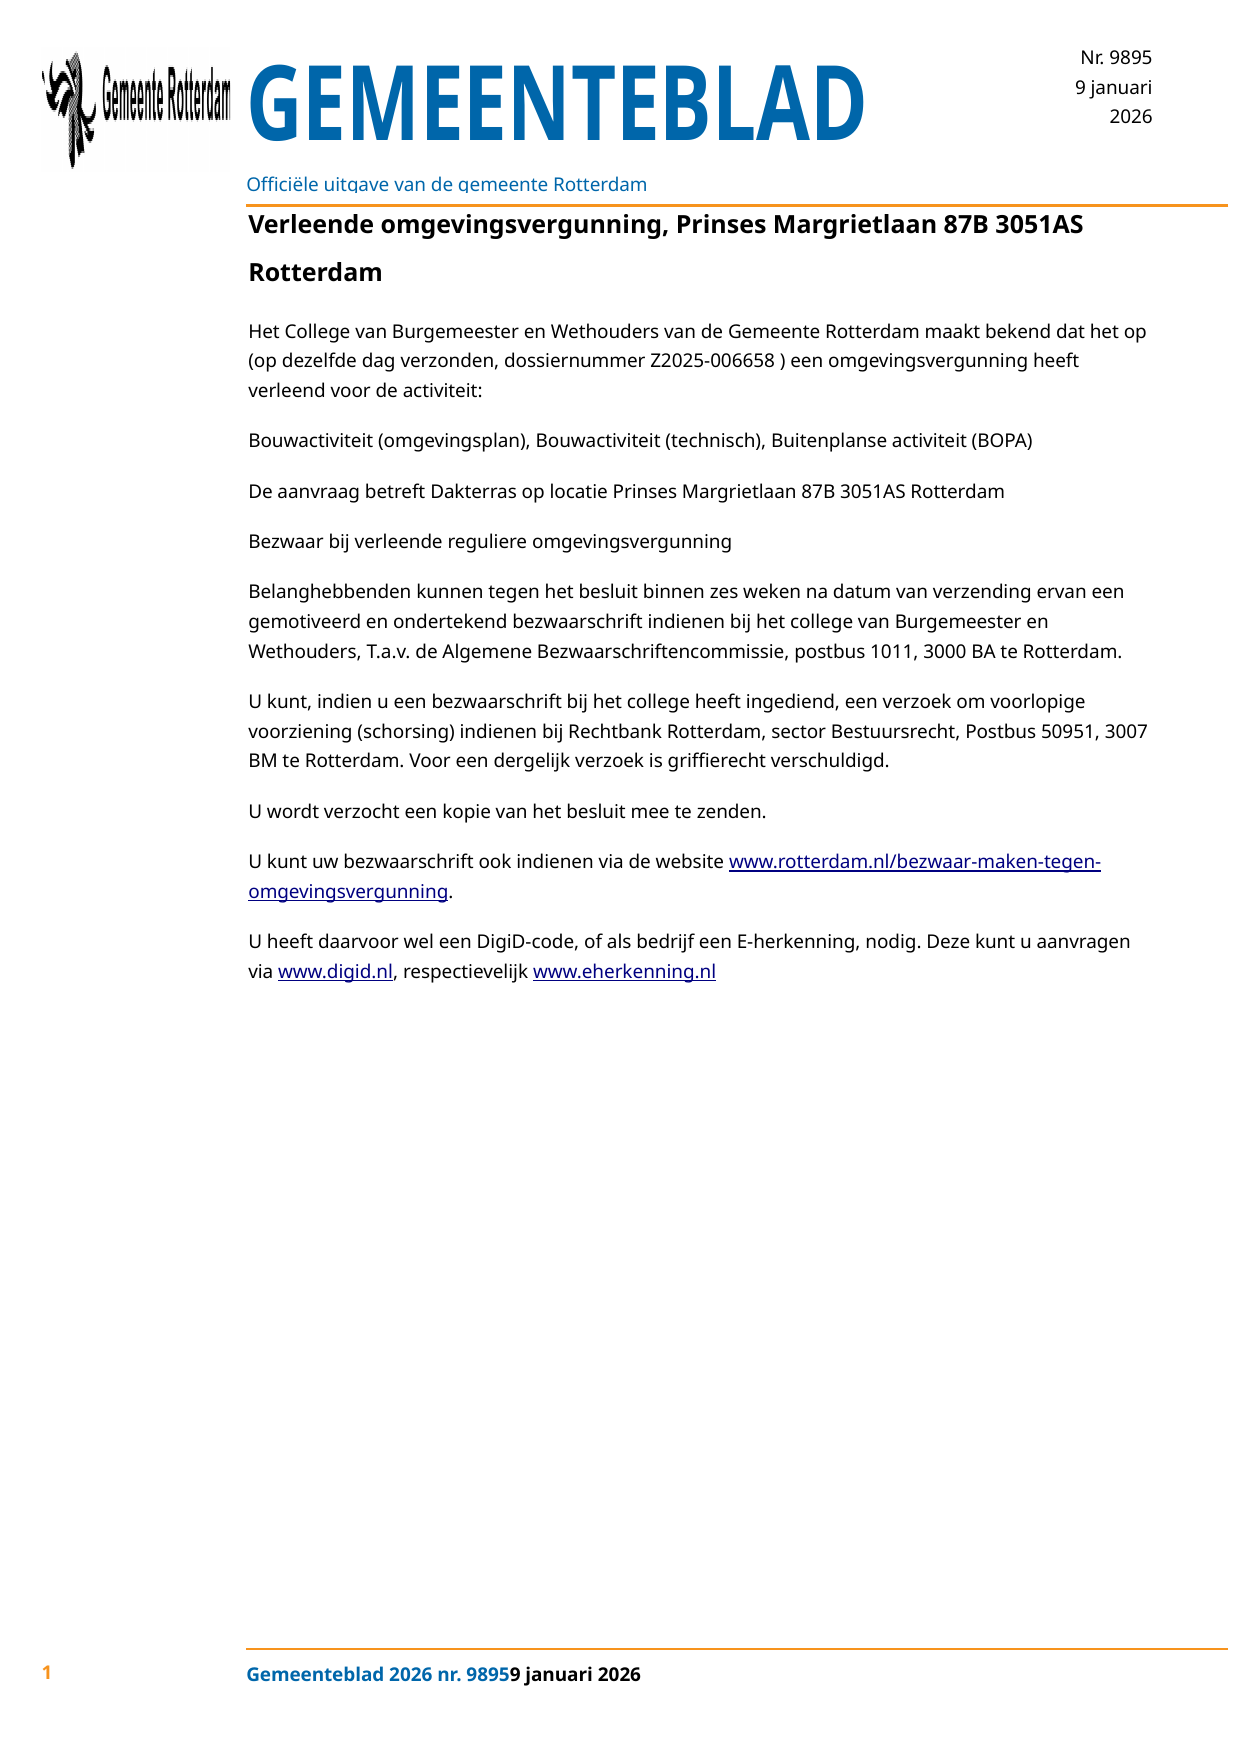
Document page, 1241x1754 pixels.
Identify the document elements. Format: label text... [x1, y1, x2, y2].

text Bezwaar bij verleende reguliere omgevingsvergunning [248, 528, 1152, 554]
text De aanvraag betreft Dakterras op locatie Prinses Margrietlaan 87B 3051AS Rotterdam [248, 478, 1152, 504]
text U wordt verzocht een kopie van het besluit mee te zenden. [248, 798, 1152, 824]
text U kunt, indien u een bezwaarschrift bij het college heeft ingediend, een verzoek om voorlopige voorziening (schorsing) indienen bij Rechtbank Rotterdam, sector Bestuursrecht, Postbus 50951, 3007 BM te Rotterdam. Voor een dergelijk verzoek is griffierecht verschuldigd. [248, 688, 1152, 773]
text U heeft daarvoor wel een DigiD-code, of als bedrijf een E-herkenning, nodig. Deze kunt u aanvragen via www.digid.nl, respectievelijk www.eherkenning.nl [248, 928, 1152, 984]
text Het College van Burgemeester en Wethouders van de Gemeente Rotterdam maakt bekend dat het op (op dezelfde dag verzonden, dossiernummer Z2025-006658 ) een omgevingsvergunning heeft verleend voor de activiteit: [248, 318, 1152, 403]
picture [41, 47, 231, 172]
text Verleende omgevingsvergunning, Prinses Margrietlaan 87B 3051AS Rotterdam [248, 207, 1152, 288]
text U kunt uw bezwaarschrift ook indienen via de website www.rotterdam.nl/bezwaar-maken-tegen-omgevingsvergunning. [248, 848, 1152, 904]
text Bouwactiviteit (omgevingsplan), Bouwactiviteit (technisch), Buitenplanse activiteit (BOPA) [248, 427, 1152, 453]
text Belanghebbenden kunnen tegen het besluit binnen zes weken na datum van verzending ervan een gemotiveerd en ondertekend bezwaarschrift indienen bij het college van Burgemeester en Wethouders, T.a.v. de Algemene Bezwaarschriftencommissie, postbus 1011, 3000 BA te Rotterdam. [248, 579, 1152, 664]
